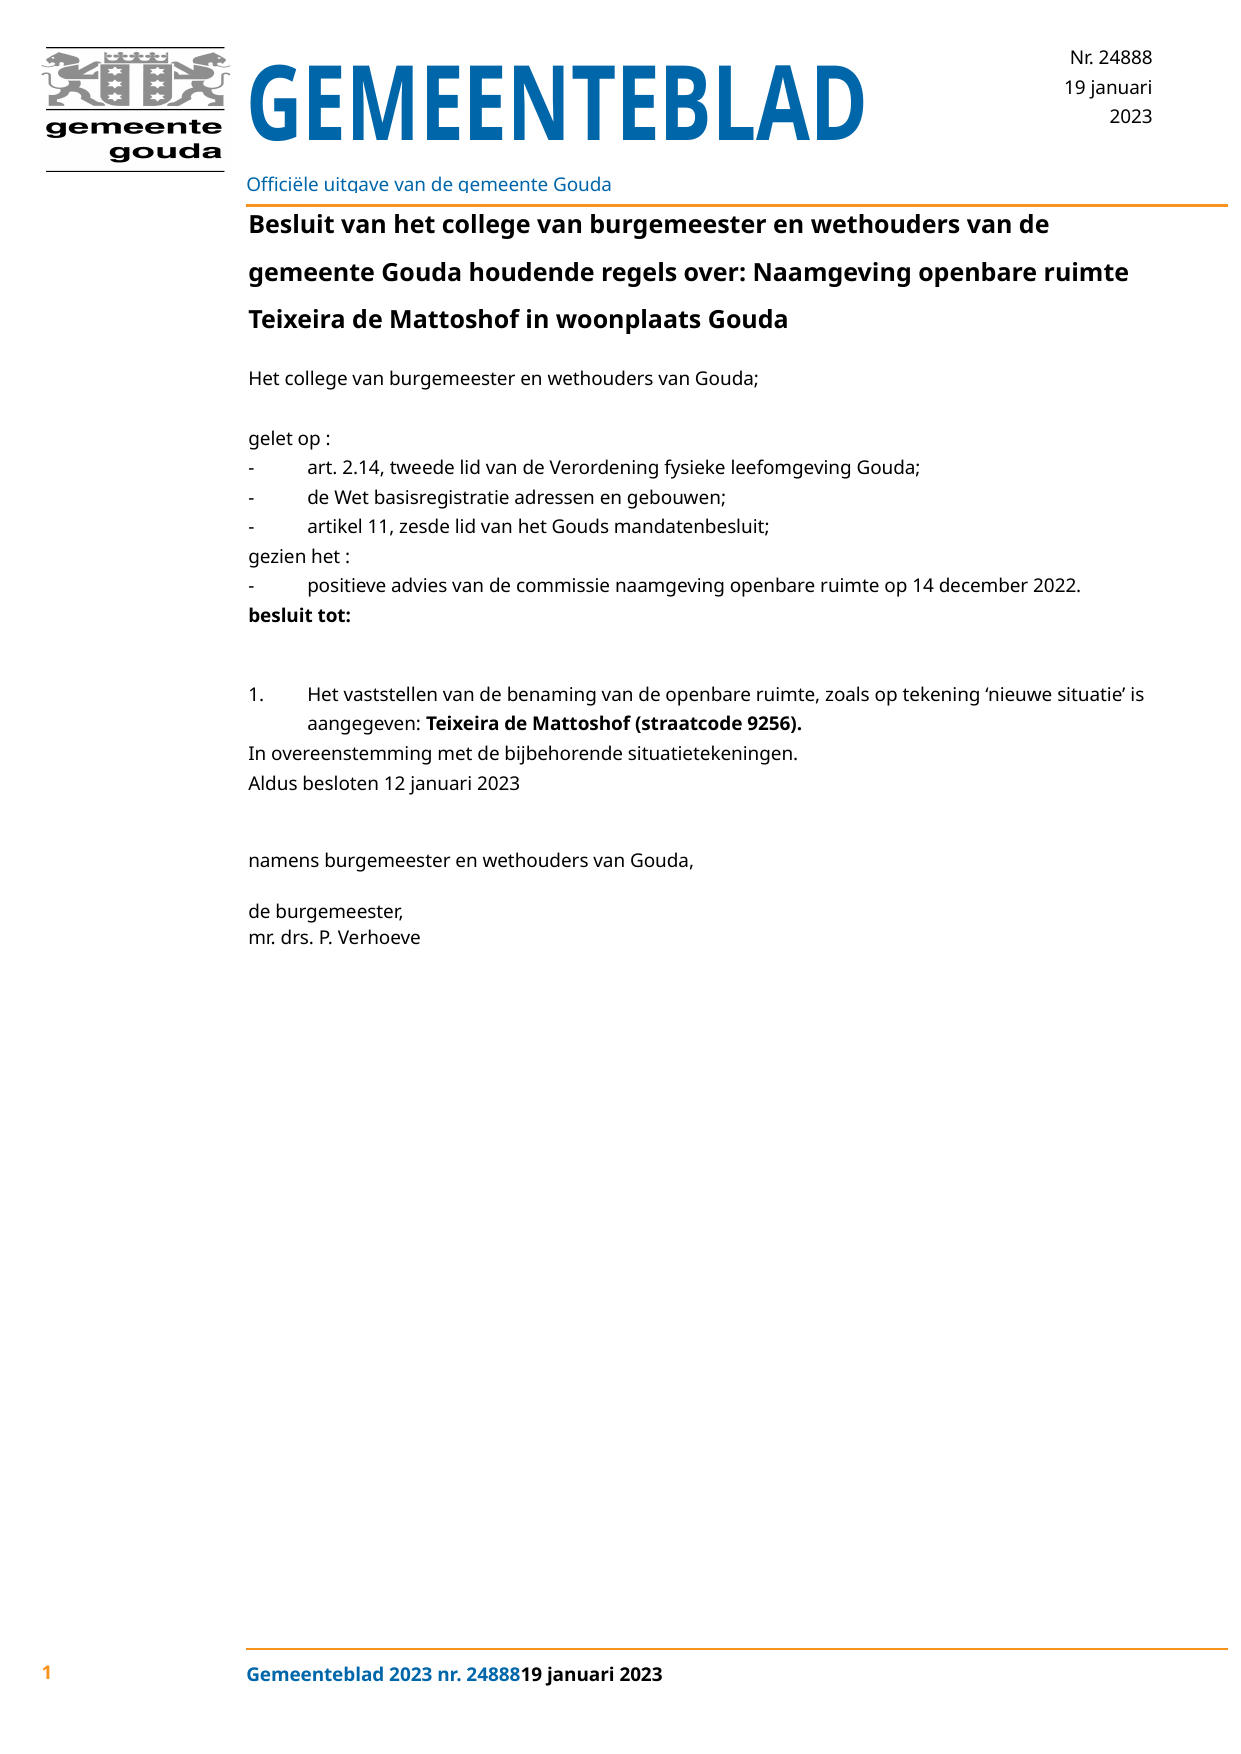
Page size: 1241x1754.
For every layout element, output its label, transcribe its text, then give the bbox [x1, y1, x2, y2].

text gezien het : [248, 543, 1152, 569]
list art. 2.14, tweede lid van de Verordening fysieke leefomgeving Gouda; [248, 454, 1152, 480]
text Besluit van het college van burgemeester en wethouders van de gemeente Gouda houdende regels over: Naamgeving openbare ruimte Teixeira de Mattoshof in woonplaats Gouda [248, 207, 1152, 336]
text In overeenstemming met de bijbehorende situatietekeningen. [248, 740, 1152, 766]
picture [41, 47, 231, 172]
text gelet op : [248, 425, 1152, 450]
text besluit tot: [248, 602, 1152, 628]
list positieve advies van de commissie naamgeving openbare ruimte op 14 december 2022. [248, 573, 1152, 598]
list de Wet basisregistratie adressen en gebouwen; [248, 484, 1152, 509]
text Aldus besloten 12 januari 2023 [248, 770, 1152, 796]
text de burgemeester, [248, 898, 1152, 924]
text Het college van burgemeester en wethouders van Gouda; [248, 366, 1152, 391]
list Het vaststellen van de benaming van de openbare ruimte, zoals op tekening ‘nieuwe situatie’ is aangegeven: Teixeira de Mattoshof (straatcode 9256). [248, 681, 1152, 736]
text mr. drs. P. Verhoeve [248, 924, 1152, 950]
text namens burgemeester en wethouders van Gouda, [248, 847, 1152, 873]
list artikel 11, zesde lid van het Gouds mandatenbesluit; [248, 513, 1152, 539]
